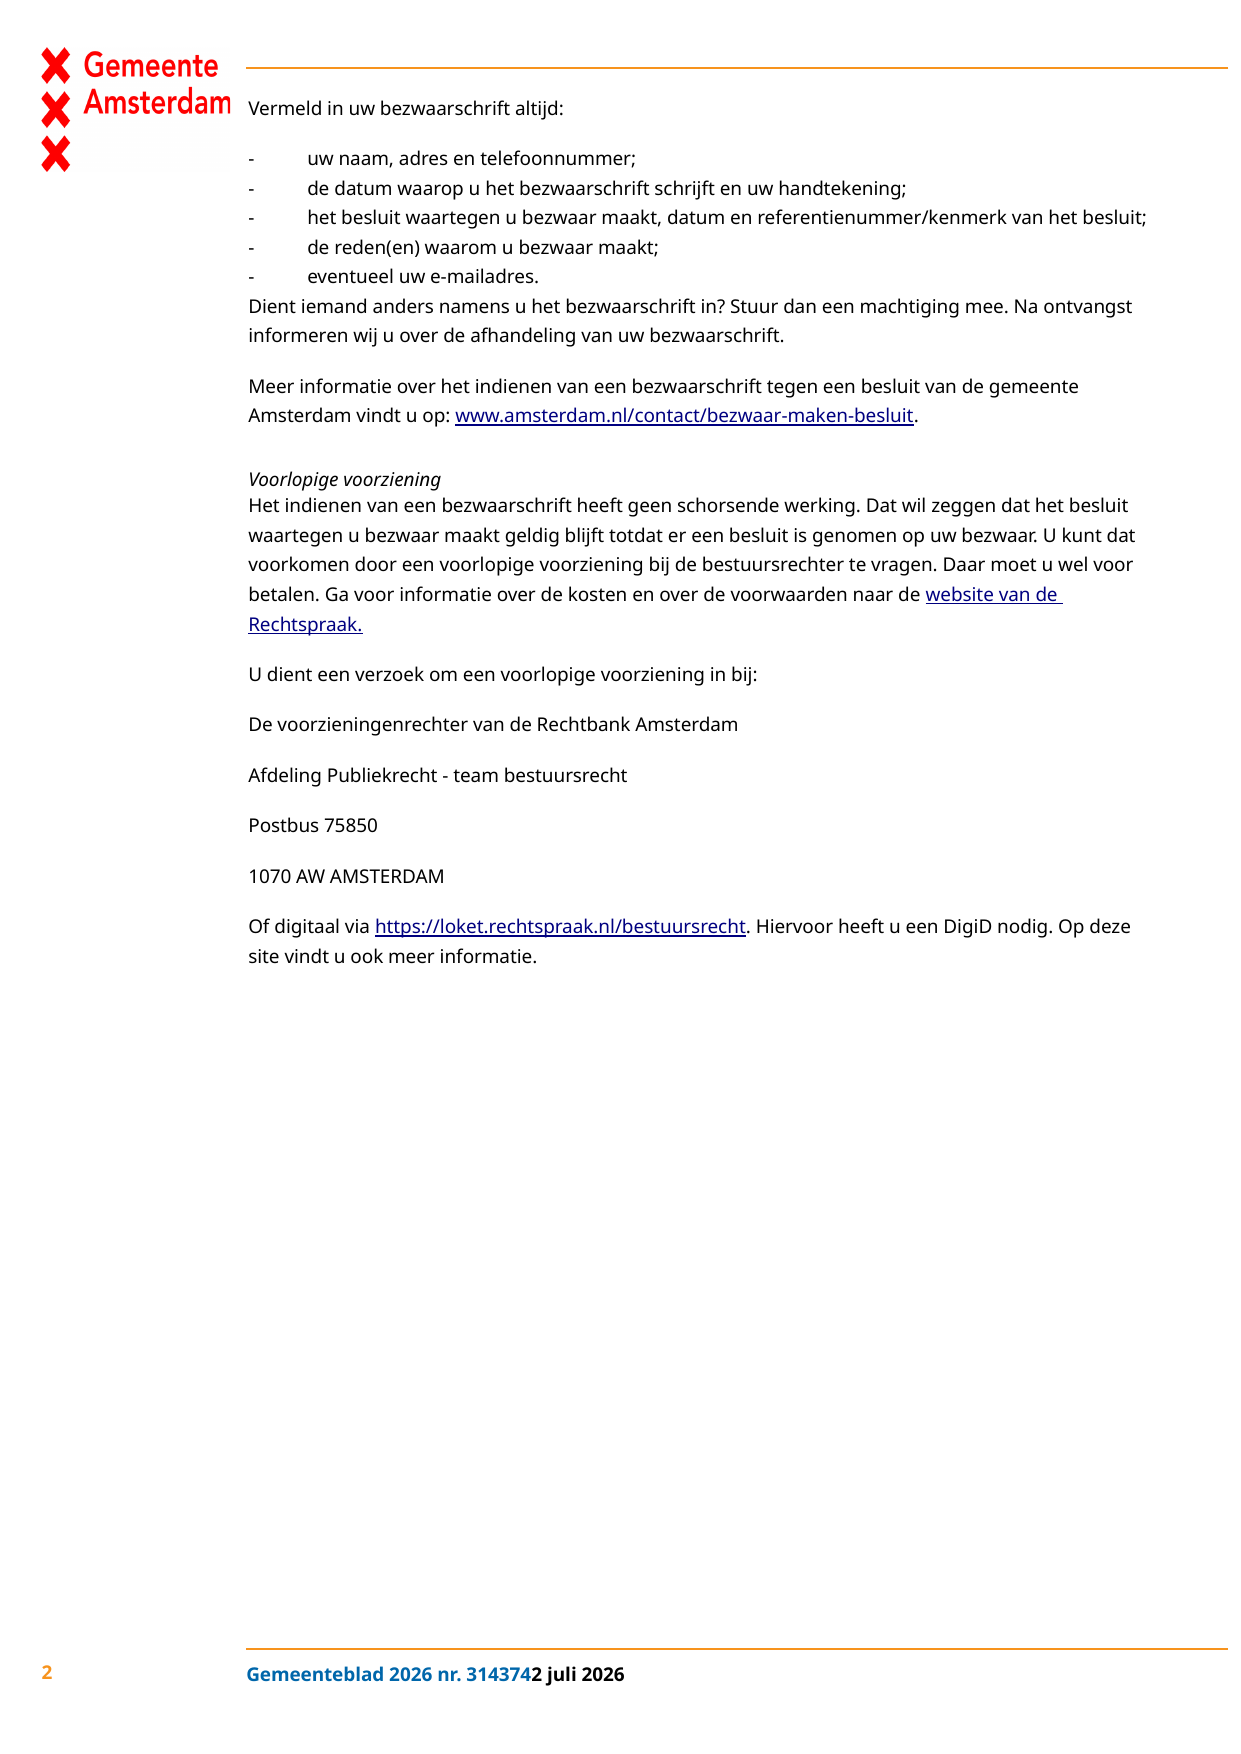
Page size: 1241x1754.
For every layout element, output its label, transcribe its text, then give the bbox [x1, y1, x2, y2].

list eventueel uw e-mailadres. [248, 263, 1152, 289]
list het besluit waartegen u bezwaar maakt, datum en referentienummer/kenmerk van het besluit; [248, 204, 1152, 230]
text Voorlopige voorziening [248, 467, 1152, 492]
text Het indienen van een bezwaarschrift heeft geen schorsende werking. Dat wil zeggen dat het besluit waartegen u bezwaar maakt geldig blijft totdat er een besluit is genomen op uw bezwaar. U kunt dat voorkomen door een voorlopige voorziening bij de bestuursrechter te vragen. Daar moet u wel voor betalen. Ga voor informatie over de kosten en over de voorwaarden naar de website van de Rechtspraak. [248, 492, 1152, 636]
text 1070 AW AMSTERDAM [248, 863, 1152, 888]
text U dient een verzoek om een voorlopige voorziening in bij: [248, 661, 1152, 687]
text Dient iemand anders namens u het bezwaarschrift in? Stuur dan een machtiging mee. Na ontvangst informeren wij u over de afhandeling van uw bezwaarschrift. [248, 293, 1152, 348]
text Postbus 75850 [248, 812, 1152, 838]
text De voorzieningenrechter van de Rechtbank Amsterdam [248, 712, 1152, 737]
text Vermeld in uw bezwaarschrift altijd: [248, 95, 1152, 121]
text Afdeling Publiekrecht - team bestuursrecht [248, 762, 1152, 788]
text Meer informatie over het indienen van een bezwaarschrift tegen een besluit van de gemeente Amsterdam vindt u op: www.amsterdam.nl/contact/bezwaar-maken-besluit. [248, 373, 1152, 428]
text Of digitaal via https://loket.rechtspraak.nl/bestuursrecht. Hiervoor heeft u een DigiD nodig. Op deze site vindt u ook meer informatie. [248, 913, 1152, 968]
picture [41, 47, 231, 172]
list de reden(en) waarom u bezwaar maakt; [248, 234, 1152, 260]
list de datum waarop u het bezwaarschrift schrijft en uw handtekening; [248, 175, 1152, 201]
list uw naam, adres en telefoonnummer; [248, 145, 1152, 171]
